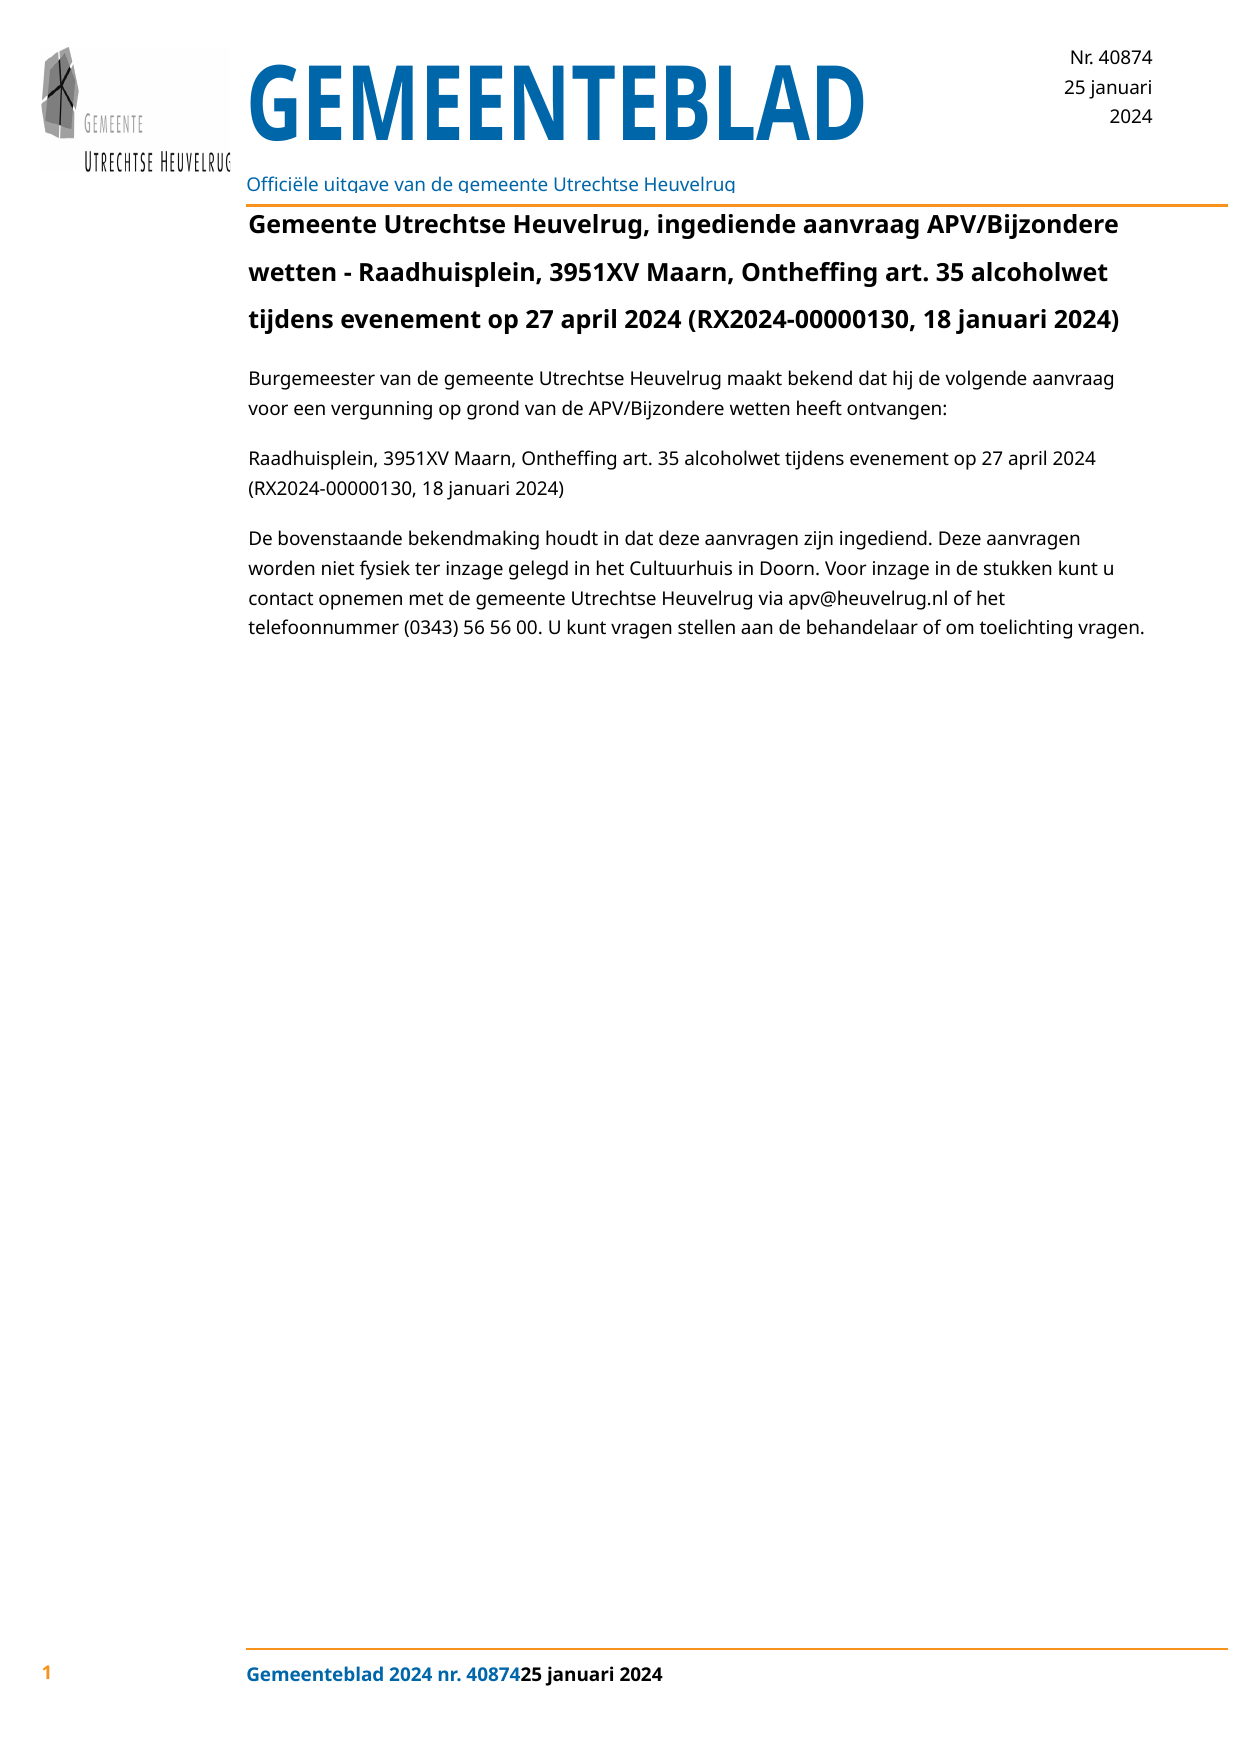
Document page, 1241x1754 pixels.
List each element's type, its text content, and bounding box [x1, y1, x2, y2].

text De bovenstaande bekendmaking houdt in dat deze aanvragen zijn ingediend. Deze aanvragen worden niet fysiek ter inzage gelegd in het Cultuurhuis in Doorn. Voor inzage in de stukken kunt u contact opnemen met de gemeente Utrechtse Heuvelrug via apv@heuvelrug.nl of het telefoonnummer (0343) 56 56 00. U kunt vragen stellen aan de behandelaar of om toelichting vragen. [248, 526, 1152, 640]
text Raadhuisplein, 3951XV Maarn, Ontheffing art. 35 alcoholwet tijdens evenement op 27 april 2024 (RX2024-00000130, 18 januari 2024) [248, 446, 1152, 501]
picture [41, 47, 231, 172]
text Gemeente Utrechtse Heuvelrug, ingediende aanvraag APV/Bijzondere wetten - Raadhuisplein, 3951XV Maarn, Ontheffing art. 35 alcoholwet tijdens evenement op 27 april 2024 (RX2024-00000130, 18 januari 2024) [248, 207, 1152, 336]
text Burgemeester van de gemeente Utrechtse Heuvelrug maakt bekend dat hij de volgende aanvraag voor een vergunning op grond van de APV/Bijzondere wetten heeft ontvangen: [248, 366, 1152, 421]
